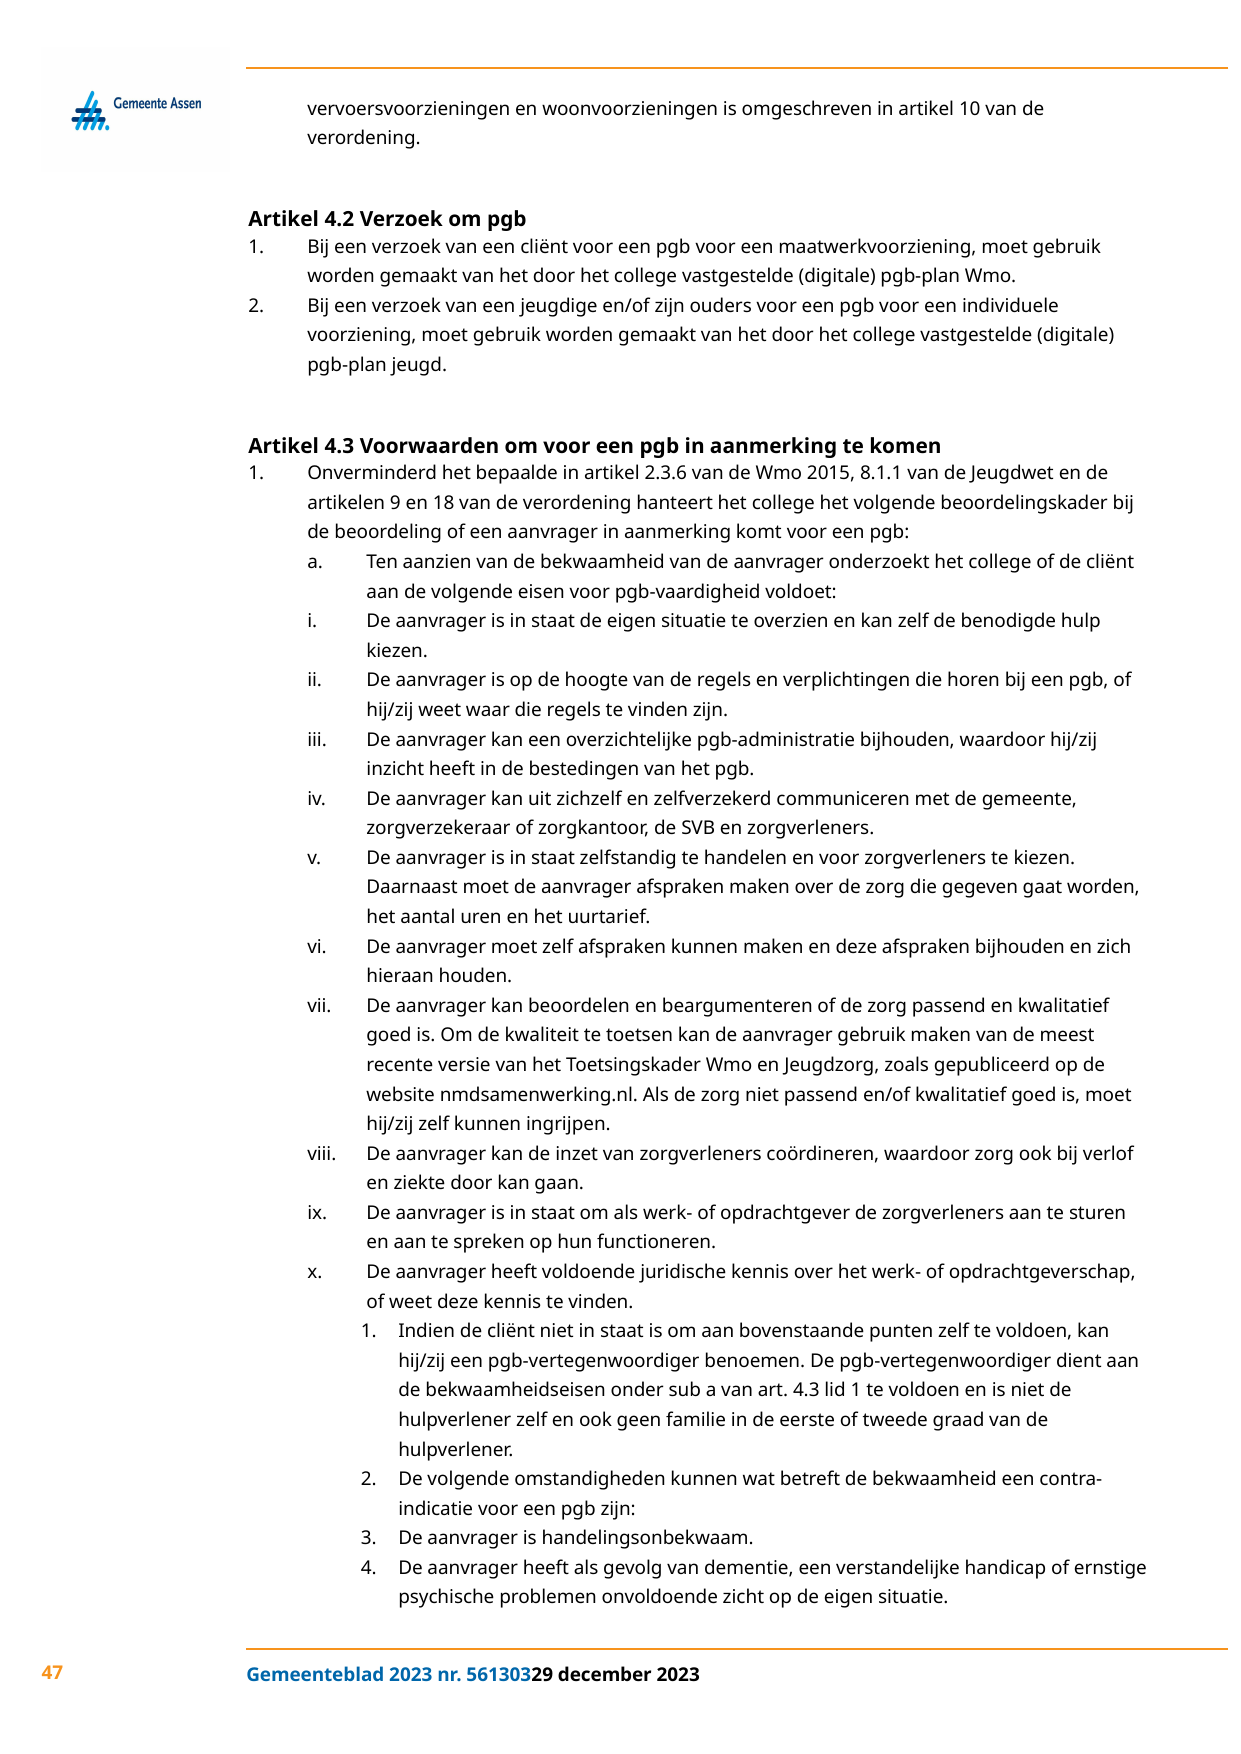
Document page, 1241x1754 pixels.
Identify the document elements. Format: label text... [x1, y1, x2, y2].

list De aanvrager kan de inzet van zorgverleners coördineren, waardoor zorg ook bij verlof en ziekte door kan gaan. [307, 1140, 1152, 1195]
picture [41, 47, 231, 172]
list De volgende omstandigheden kunnen wat betreft de bekwaamheid een contra-indicatie voor een pgb zijn: [361, 1465, 1152, 1521]
list De aanvrager heeft als gevolg van dementie, een verstandelijke handicap of ernstige psychische problemen onvoldoende zicht op de eigen situatie. [361, 1554, 1152, 1609]
list De aanvrager kan beoordelen en beargumenteren of de zorg passend en kwalitatief goed is. Om de kwaliteit te toetsen kan de aanvrager gebruik maken van de meest recente versie van het Toetsingskader Wmo en Jeugdzorg, zoals gepubliceerd op de website nmdsamenwerking.nl. Als de zorg niet passend en/of kwalitatief goed is, moet hij/zij zelf kunnen ingrijpen. [307, 992, 1152, 1136]
list De aanvrager is in staat zelfstandig te handelen en voor zorgverleners te kiezen. Daarnaast moet de aanvrager afspraken maken over de zorg die gegeven gaat worden, het aantal uren en het uurtarief. [307, 844, 1152, 929]
list De aanvrager heeft voldoende juridische kennis over het werk- of opdrachtgeverschap, of weet deze kennis te vinden. [307, 1258, 1152, 1314]
text Artikel 4.2 Verzoek om pgb [248, 204, 1152, 233]
list De aanvrager is handelingsonbekwaam. [361, 1524, 1152, 1550]
list vervoersvoorzieningen en woonvoorzieningen is omgeschreven in artikel 10 van de verordening. [248, 95, 1152, 150]
list De aanvrager kan uit zichzelf en zelfverzekerd communiceren met de gemeente, zorgverzekeraar of zorgkantoor, de SVB en zorgverleners. [307, 785, 1152, 840]
list De aanvrager kan een overzichtelijke pgb-administratie bijhouden, waardoor hij/zij inzicht heeft in de bestedingen van het pgb. [307, 726, 1152, 781]
list De aanvrager moet zelf afspraken kunnen maken en deze afspraken bijhouden en zich hieraan houden. [307, 933, 1152, 988]
list De aanvrager is op de hoogte van de regels en verplichtingen die horen bij een pgb, of hij/zij weet waar die regels te vinden zijn. [307, 667, 1152, 722]
list De aanvrager is in staat om als werk- of opdrachtgever de zorgverleners aan te sturen en aan te spreken op hun functioneren. [307, 1199, 1152, 1254]
list Bij een verzoek van een jeugdige en/of zijn ouders voor een pgb voor een individuele voorziening, moet gebruik worden gemaakt van het door het college vastgestelde (digitale) pgb-plan jeugd. [248, 292, 1152, 377]
list Indien de cliënt niet in staat is om aan bovenstaande punten zelf te voldoen, kan hij/zij een pgb-vertegenwoordiger benoemen. De pgb-vertegenwoordiger dient aan de bekwaamheidseisen onder sub a van art. 4.3 lid 1 te voldoen en is niet de hulpverlener zelf en ook geen familie in de eerste of tweede graad van de hulpverlener. [361, 1317, 1152, 1462]
list Ten aanzien van de bekwaamheid van de aanvrager onderzoekt het college of de cliënt aan de volgende eisen voor pgb-vaardigheid voldoet: [307, 548, 1152, 604]
list Onverminderd het bepaalde in artikel 2.3.6 van de Wmo 2015, 8.1.1 van de Jeugdwet en de artikelen 9 en 18 van de verordening hanteert het college het volgende beoordelingskader bij de beoordeling of een aanvrager in aanmerking komt voor een pgb: [248, 459, 1152, 544]
text Artikel 4.3 Voorwaarden om voor een pgb in aanmerking te komen [248, 431, 1152, 459]
list Bij een verzoek van een cliënt voor een pgb voor een maatwerkvoorziening, moet gebruik worden gemaakt van het door het college vastgestelde (digitale) pgb-plan Wmo. [248, 233, 1152, 288]
list De aanvrager is in staat de eigen situatie te overzien en kan zelf de benodigde hulp kiezen. [307, 607, 1152, 663]
